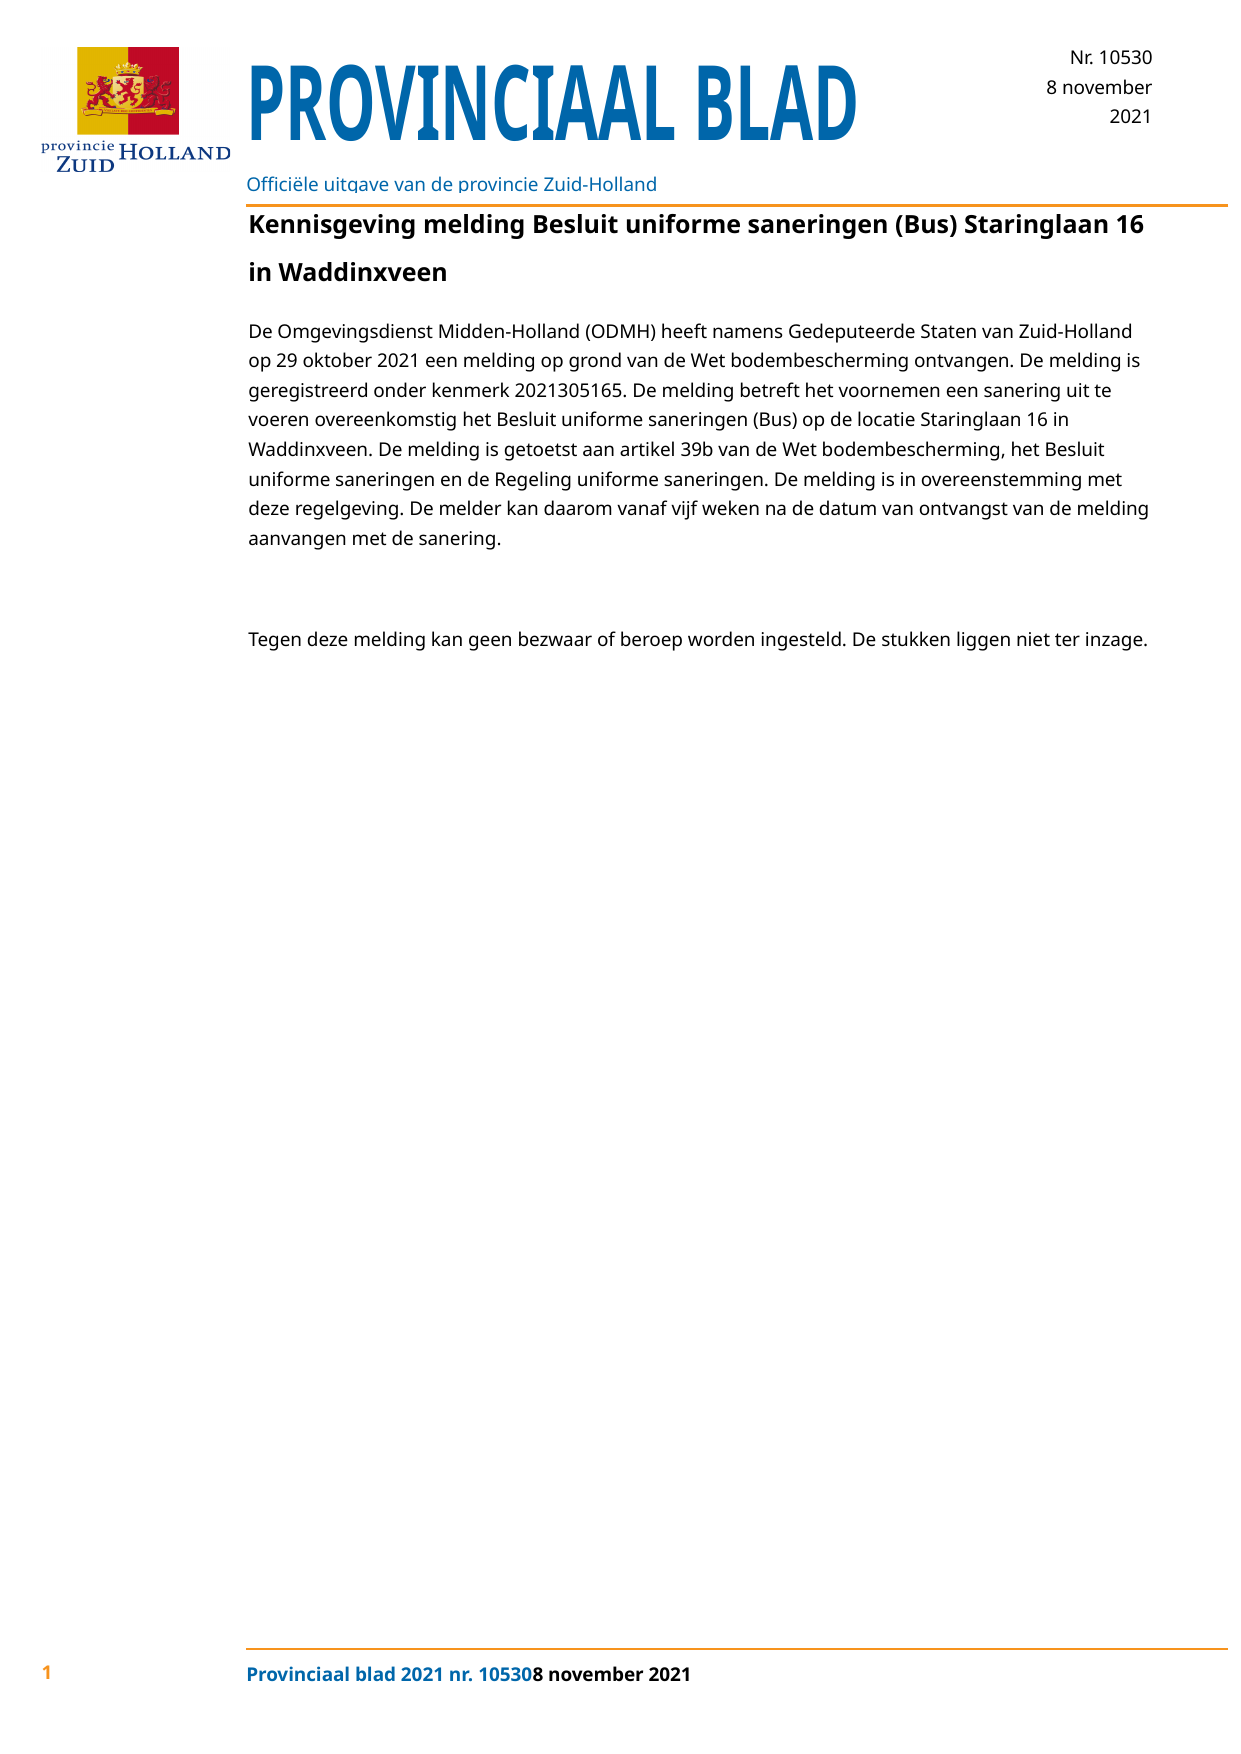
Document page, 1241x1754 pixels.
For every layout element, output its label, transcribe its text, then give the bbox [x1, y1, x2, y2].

text Kennisgeving melding Besluit uniforme saneringen (Bus) Staringlaan 16 in Waddinxveen [248, 207, 1152, 288]
text De Omgevingsdienst Midden-Holland (ODMH) heeft namens Gedeputeerde Staten van Zuid-Holland op 29 oktober 2021 een melding op grond van de Wet bodembescherming ontvangen. De melding is geregistreerd onder kenmerk 2021305165. De melding betreft het voornemen een sanering uit te voeren overeenkomstig het Besluit uniforme saneringen (Bus) op de locatie Staringlaan 16 in Waddinxveen. De melding is getoetst aan artikel 39b van de Wet bodembescherming, het Besluit uniforme saneringen en de Regeling uniforme saneringen. De melding is in overeenstemming met deze regelgeving. De melder kan daarom vanaf vijf weken na de datum van ontvangst van de melding aanvangen met de sanering. [248, 318, 1152, 551]
text Tegen deze melding kan geen bezwaar of beroep worden ingesteld. De stukken liggen niet ter inzage. [248, 626, 1152, 652]
picture [41, 47, 231, 172]
